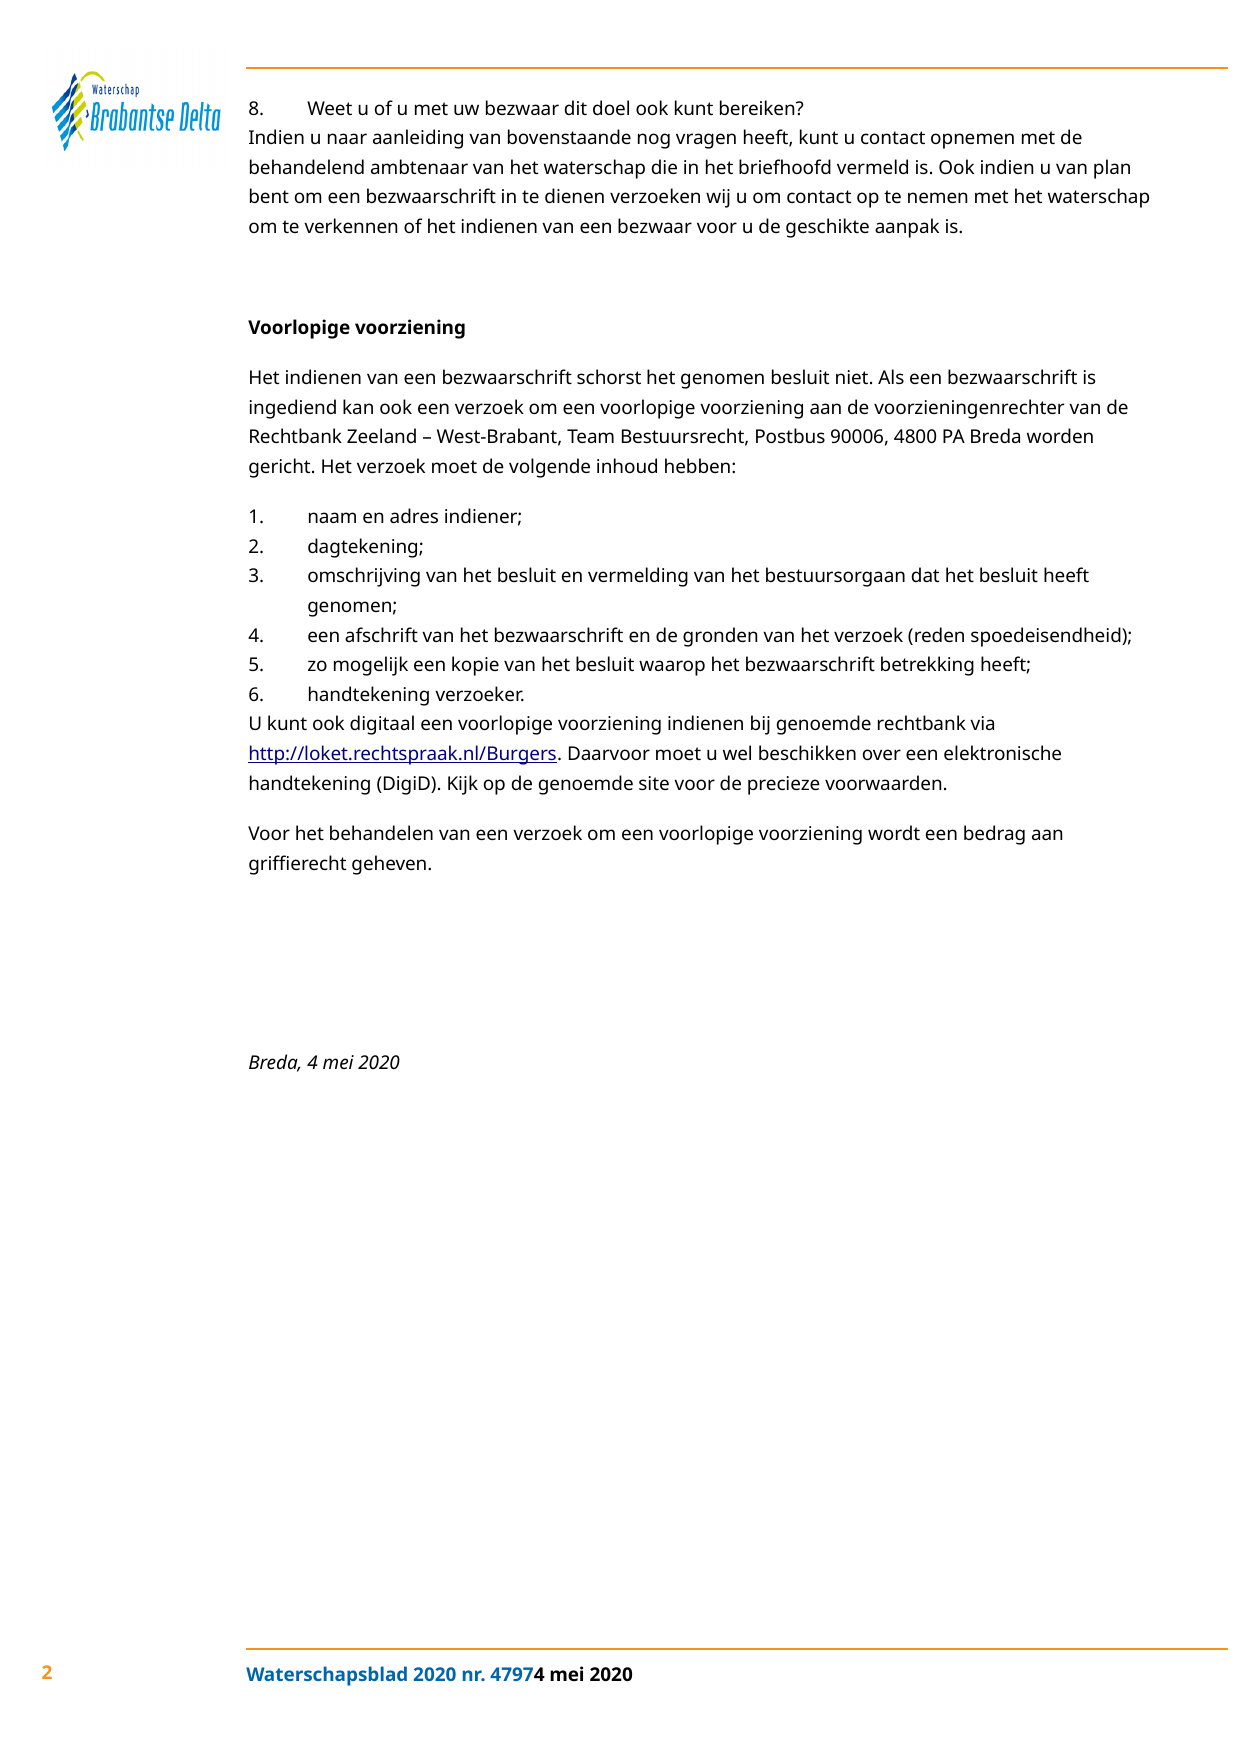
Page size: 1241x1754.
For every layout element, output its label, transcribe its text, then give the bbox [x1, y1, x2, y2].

list een afschrift van het bezwaarschrift en de gronden van het verzoek (reden spoedeisendheid); [248, 622, 1152, 648]
text Voor het behandelen van een verzoek om een voorlopige voorziening wordt een bedrag aan griffierecht geheven. [248, 820, 1152, 876]
list zo mogelijk een kopie van het besluit waarop het bezwaarschrift betrekking heeft; [248, 651, 1152, 677]
list dagtekening; [248, 533, 1152, 559]
list Weet u of u met uw bezwaar dit doel ook kunt bereiken? [248, 95, 1152, 121]
list naam en adres indiener; [248, 503, 1152, 529]
text Voorlopige voorziening [248, 314, 1152, 340]
list omschrijving van het besluit en vermelding van het bestuursorgaan dat het besluit heeft genomen; [248, 563, 1152, 618]
text Breda, 4 mei 2020 [248, 1049, 1152, 1074]
text Het indienen van een bezwaarschrift schorst het genomen besluit niet. Als een bezwaarschrift is ingediend kan ook een verzoek om een voorlopige voorziening aan de voorzieningenrechter van de Rechtbank Zeeland – West-Brabant, Team Bestuursrecht, Postbus 90006, 4800 PA Breda worden gericht. Het verzoek moet de volgende inhoud hebben: [248, 364, 1152, 479]
text Indien u naar aanleiding van bovenstaande nog vragen heeft, kunt u contact opnemen met de behandelend ambtenaar van het waterschap die in het briefhoofd vermeld is. Ook indien u van plan bent om een bezwaarschrift in te dienen verzoeken wij u om contact op te nemen met het waterschap om te verkennen of het indienen van een bezwaar voor u de geschikte aanpak is. [248, 124, 1152, 239]
picture [41, 47, 231, 172]
text U kunt ook digitaal een voorlopige voorziening indienen bij genoemde rechtbank via http://loket.rechtspraak.nl/Burgers. Daarvoor moet u wel beschikken over een elektronische handtekening (DigiD). Kijk op de genoemde site voor de precieze voorwaarden. [248, 711, 1152, 796]
list handtekening verzoeker. [248, 681, 1152, 707]
